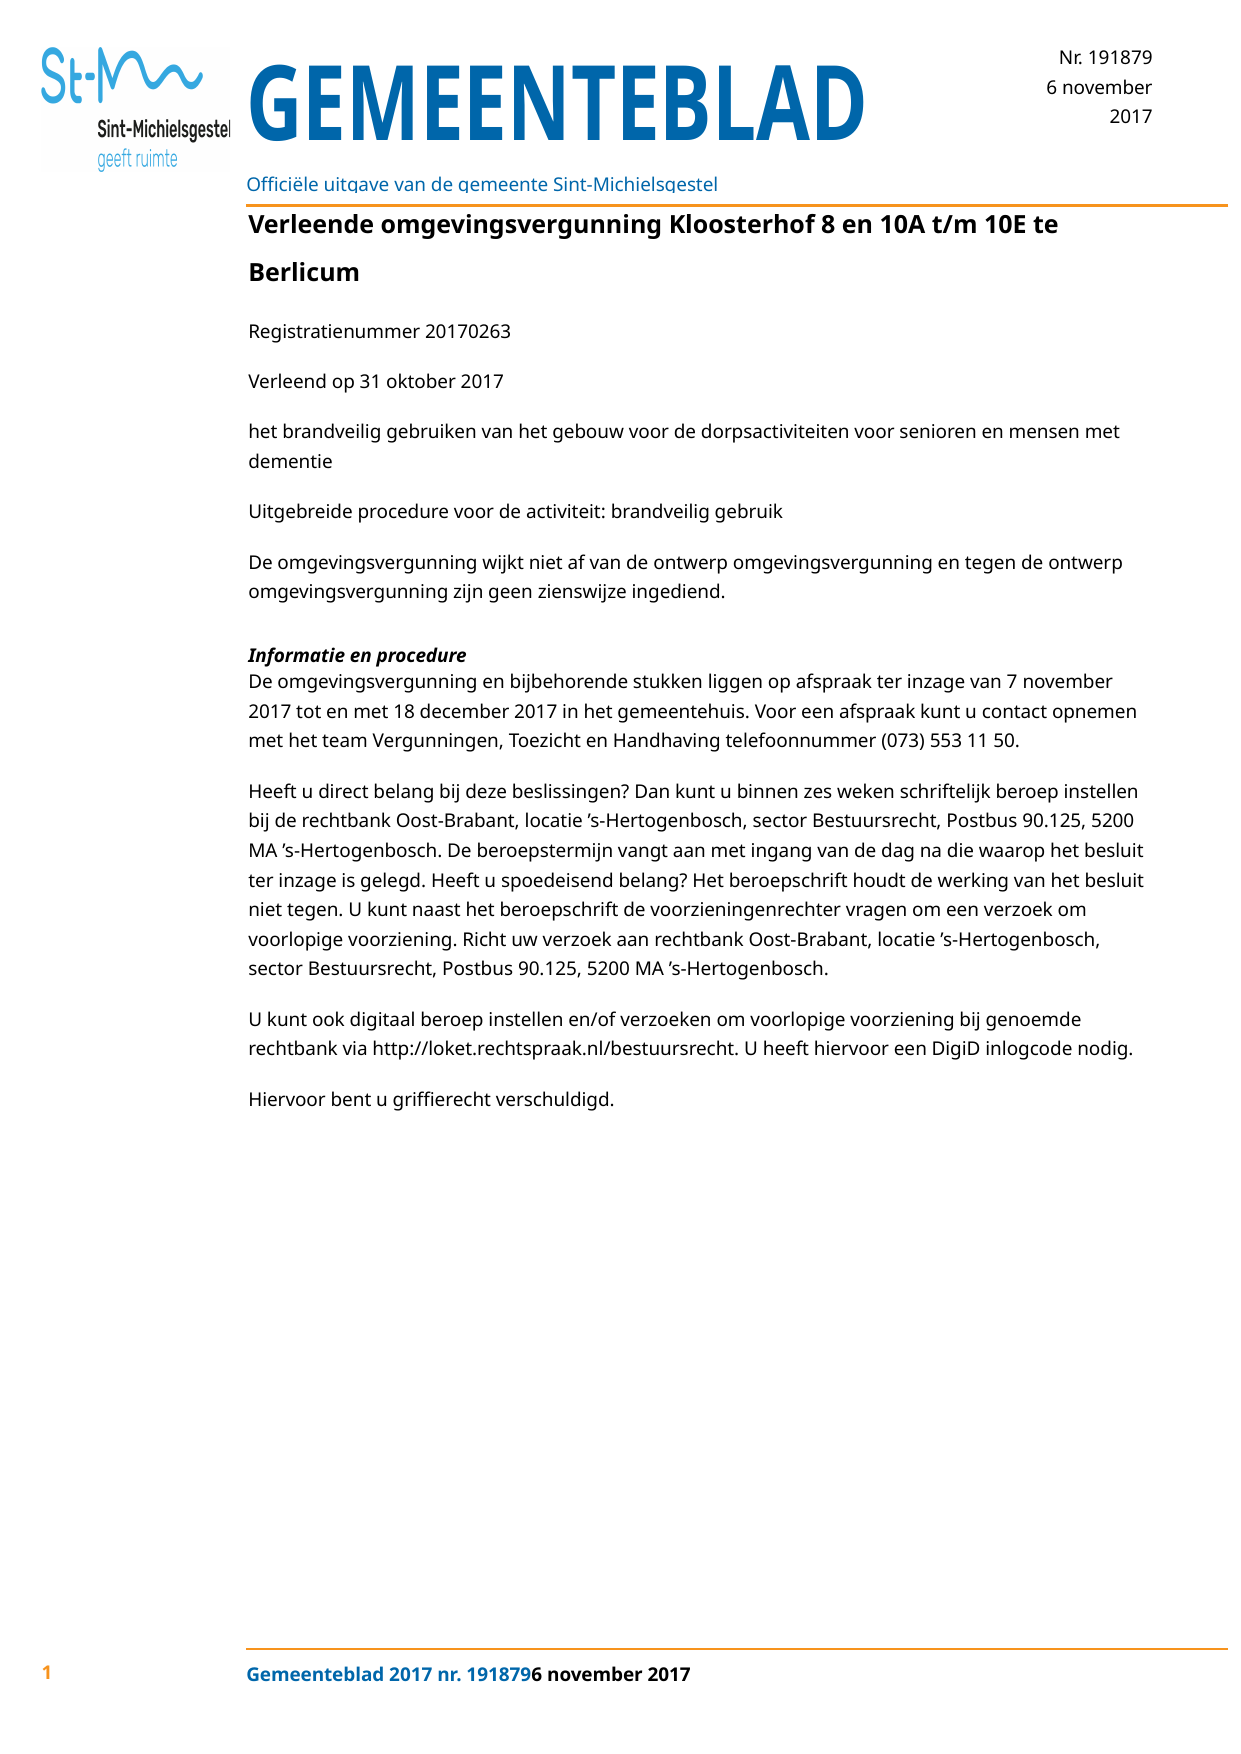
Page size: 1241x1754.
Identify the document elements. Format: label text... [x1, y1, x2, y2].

text De omgevingsvergunning en bijbehorende stukken liggen op afspraak ter inzage van 7 november 2017 tot en met 18 december 2017 in het gemeentehuis. Voor een afspraak kunt u contact opnemen met het team Vergunningen, Toezicht en Handhaving telefoonnummer (073) 553 11 50. [248, 668, 1152, 753]
text het brandveilig gebruiken van het gebouw voor de dorpsactiviteiten voor senioren en mensen met dementie [248, 419, 1152, 474]
picture [41, 47, 231, 172]
text U kunt ook digitaal beroep instellen en/of verzoeken om voorlopige voorziening bij genoemde rechtbank via http://loket.rechtspraak.nl/bestuursrecht. U heeft hiervoor een DigiD inlogcode nodig. [248, 1006, 1152, 1061]
text Heeft u direct belang bij deze beslissingen? Dan kunt u binnen zes weken schriftelijk beroep instellen bij de rechtbank Oost-Brabant, locatie ’s-Hertogenbosch, sector Bestuursrecht, Postbus 90.125, 5200 MA ’s-Hertogenbosch. De beroepstermijn vangt aan met ingang van de dag na die waarop het besluit ter inzage is gelegd. Heeft u spoedeisend belang? Het beroepschrift houdt de werking van het besluit niet tegen. U kunt naast het beroepschrift de voorzieningenrechter vragen om een verzoek om voorlopige voorziening. Richt uw verzoek aan rechtbank Oost-Brabant, locatie ’s-Hertogenbosch, sector Bestuursrecht, Postbus 90.125, 5200 MA ’s-Hertogenbosch. [248, 778, 1152, 981]
text De omgevingsvergunning wijkt niet af van de ontwerp omgevingsvergunning en tegen de ontwerp omgevingsvergunning zijn geen zienswijze ingediend. [248, 549, 1152, 604]
text Verleend op 31 oktober 2017 [248, 368, 1152, 394]
text Uitgebreide procedure voor de activiteit: brandveilig gebruik [248, 499, 1152, 524]
text Verleende omgevingsvergunning Kloosterhof 8 en 10A t/m 10E te Berlicum [248, 207, 1152, 288]
text Informatie en procedure [248, 643, 1152, 668]
text Hiervoor bent u griffierecht verschuldigd. [248, 1086, 1152, 1112]
text Registratienummer 20170263 [248, 318, 1152, 344]
